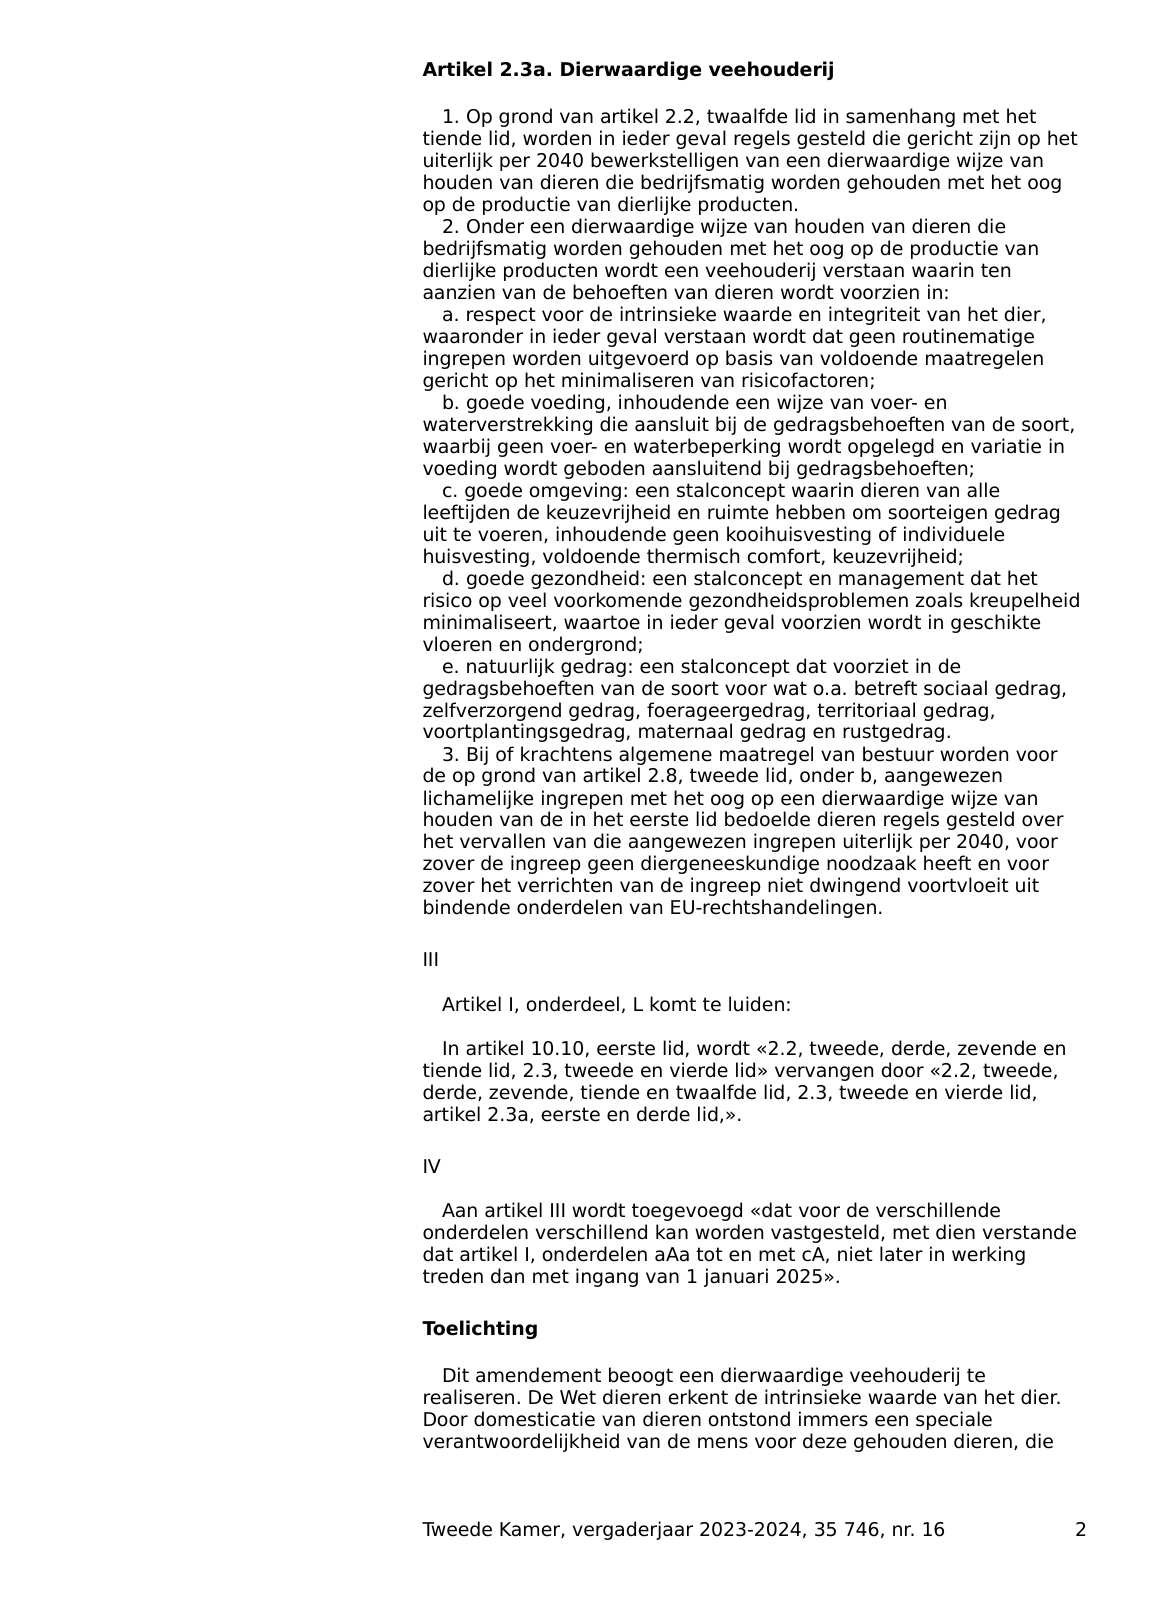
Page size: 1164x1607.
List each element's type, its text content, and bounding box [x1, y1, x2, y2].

text Artikel I, onderdeel, L komt te luiden: [422, 993, 1087, 1015]
text In artikel 10.10, eerste lid, wordt «2.2, tweede, derde, zevende en tiende lid, 2.3, tweede en vierde lid» vervangen door «2.2, tweede, derde, zevende, tiende en twaalfde lid, 2.3, tweede en vierde lid, artikel 2.3a, eerste en derde lid,». [422, 1038, 1087, 1126]
text Dit amendement beoogt een dierwaardige veehouderij te realiseren. De Wet dieren erkent de intrinsieke waarde van het dier. Door domesticatie van dieren ontstond immers een speciale verantwoordelijkheid van de mens voor deze gehouden dieren, die [422, 1364, 1087, 1452]
text Aan artikel III wordt toegevoegd «dat voor de verschillende onderdelen verschillend kan worden vastgesteld, met dien verstande dat artikel I, onderdelen aAa tot en met cA, niet later in werking treden dan met ingang van 1 januari 2025». [422, 1200, 1087, 1288]
text a. respect voor de intrinsieke waarde en integriteit van het dier, waaronder in ieder geval verstaan wordt dat geen routinematige ingrepen worden uitgevoerd op basis van voldoende maatregelen gericht op het minimaliseren van risicofactoren; [422, 304, 1087, 392]
subtitle III [422, 949, 1087, 971]
subtitle Artikel 2.3a. Dierwaardige veehouderij [422, 59, 1087, 81]
text 3. Bij of krachtens algemene maatregel van bestuur worden voor de op grond van artikel 2.8, tweede lid, onder b, aangewezen lichamelijke ingrepen met het oog op een dierwaardige wijze van houden van de in het eerste lid bedoelde dieren regels gesteld over het vervallen van die aangewezen ingrepen uiterlijk per 2040, voor zover de ingreep geen diergeneeskundige noodzaak heeft en voor zover het verrichten van de ingreep niet dwingend voortvloeit uit bindende onderdelen van EU-rechtshandelingen. [422, 743, 1087, 919]
text 2. Onder een dierwaardige wijze van houden van dieren die bedrijfsmatig worden gehouden met het oog op de productie van dierlijke producten wordt een veehouderij verstaan waarin ten aanzien van de behoeften van dieren wordt voorzien in: [422, 216, 1087, 304]
text e. natuurlijk gedrag: een stalconcept dat voorziet in de gedragsbehoeften van de soort voor wat o.a. betreft sociaal gedrag, zelfverzorgend gedrag, foerageergedrag, territoriaal gedrag, voortplantingsgedrag, maternaal gedrag en rustgedrag. [422, 656, 1087, 743]
text 1. Op grond van artikel 2.2, twaalfde lid in samenhang met het tiende lid, worden in ieder geval regels gesteld die gericht zijn op het uiterlijk per 2040 bewerkstelligen van een dierwaardige wijze van houden van dieren die bedrijfsmatig worden gehouden met het oog op de productie van dierlijke producten. [422, 106, 1087, 216]
text c. goede omgeving: een stalconcept waarin dieren van alle leeftijden de keuzevrijheid en ruimte hebben om soorteigen gedrag uit te voeren, inhoudende geen kooihuisvesting of individuele huisvesting, voldoende thermisch comfort, keuzevrijheid; [422, 480, 1087, 568]
subtitle Toelichting [422, 1318, 1087, 1339]
text d. goede gezondheid: een stalconcept en management dat het risico op veel voorkomende gezondheidsproblemen zoals kreupelheid minimaliseert, waartoe in ieder geval voorzien wordt in geschikte vloeren en ondergrond; [422, 568, 1087, 656]
text b. goede voeding, inhoudende een wijze van voer- en waterverstrekking die aansluit bij de gedragsbehoeften van de soort, waarbij geen voer- en waterbeperking wordt opgelegd en variatie in voeding wordt geboden aansluitend bij gedragsbehoeften; [422, 392, 1087, 480]
subtitle IV [422, 1156, 1087, 1177]
